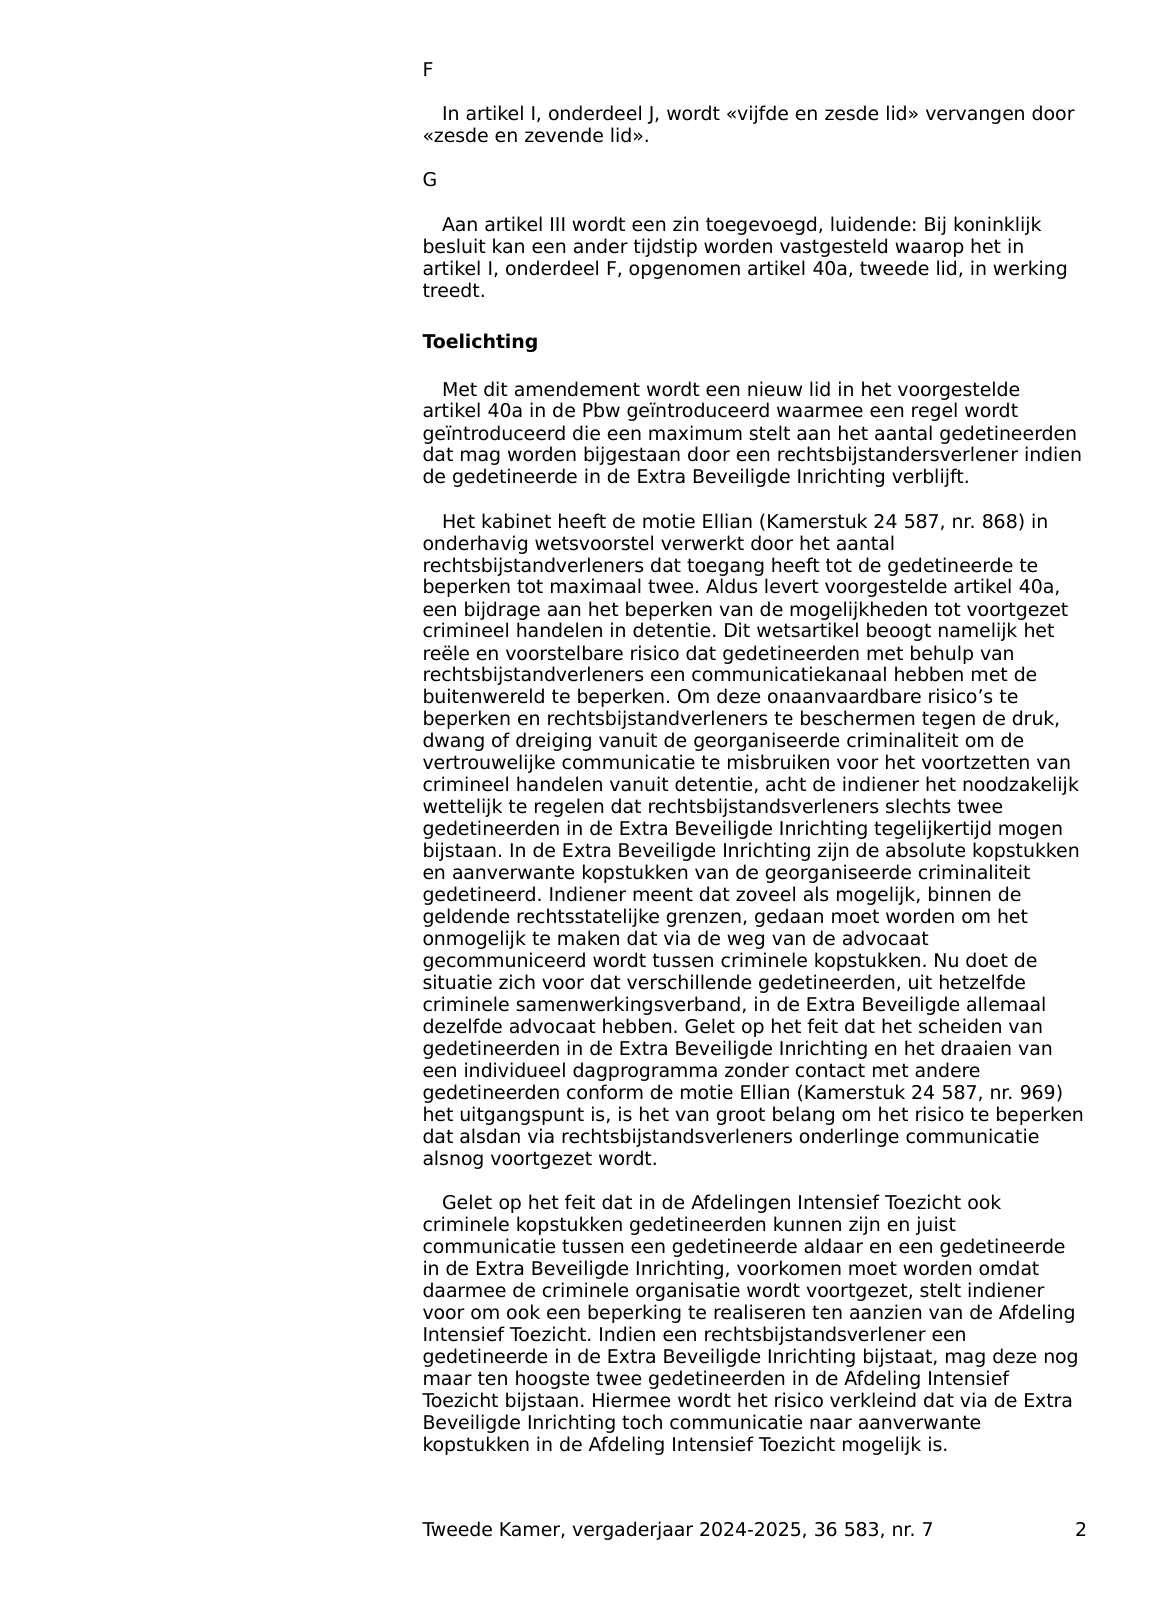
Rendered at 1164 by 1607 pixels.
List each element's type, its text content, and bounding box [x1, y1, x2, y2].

text F [422, 59, 1087, 81]
text Aan artikel III wordt een zin toegevoegd, luidende: Bij koninklijk besluit kan een ander tijdstip worden vastgesteld waarop het in artikel I, onderdeel F, opgenomen artikel 40a, tweede lid, in werking treedt. [422, 213, 1087, 301]
text Met dit amendement wordt een nieuw lid in het voorgestelde artikel 40a in de Pbw geïntroduceerd waarmee een regel wordt geïntroduceerd die een maximum stelt aan het aantal gedetineerden dat mag worden bijgestaan door een rechtsbijstandersverlener indien de gedetineerde in de Extra Beveiligde Inrichting verblijft. [422, 378, 1087, 488]
text G [422, 169, 1087, 191]
text In artikel I, onderdeel J, wordt «vijfde en zesde lid» vervangen door «zesde en zevende lid». [422, 103, 1087, 147]
subtitle Toelichting [422, 331, 1087, 353]
text Gelet op het feit dat in de Afdelingen Intensief Toezicht ook criminele kopstukken gedetineerden kunnen zijn en juist communicatie tussen een gedetineerde aldaar en een gedetineerde in de Extra Beveiligde Inrichting, voorkomen moet worden omdat daarmee de criminele organisatie wordt voortgezet, stelt indiener voor om ook een beperking te realiseren ten aanzien van de Afdeling Intensief Toezicht. Indien een rechtsbijstandsverlener een gedetineerde in de Extra Beveiligde Inrichting bijstaat, mag deze nog maar ten hoogste twee gedetineerden in de Afdeling Intensief Toezicht bijstaan. Hiermee wordt het risico verkleind dat via de Extra Beveiligde Inrichting toch communicatie naar aanverwante kopstukken in de Afdeling Intensief Toezicht mogelijk is. [422, 1192, 1087, 1456]
text Het kabinet heeft de motie Ellian (Kamerstuk 24 587, nr. 868) in onderhavig wetsvoorstel verwerkt door het aantal rechtsbijstandverleners dat toegang heeft tot de gedetineerde te beperken tot maximaal twee. Aldus levert voorgestelde artikel 40a, een bijdrage aan het beperken van de mogelijkheden tot voortgezet crimineel handelen in detentie. Dit wetsartikel beoogt namelijk het reële en voorstelbare risico dat gedetineerden met behulp van rechtsbijstandverleners een communicatiekanaal hebben met de buitenwereld te beperken. Om deze onaanvaardbare risico’s te beperken en rechtsbijstandverleners te beschermen tegen de druk, dwang of dreiging vanuit de georganiseerde criminaliteit om de vertrouwelijke communicatie te misbruiken voor het voortzetten van crimineel handelen vanuit detentie, acht de indiener het noodzakelijk wettelijk te regelen dat rechtsbijstandsverleners slechts twee gedetineerden in de Extra Beveiligde Inrichting tegelijkertijd mogen bijstaan. In de Extra Beveiligde Inrichting zijn de absolute kopstukken en aanverwante kopstukken van de georganiseerde criminaliteit gedetineerd. Indiener meent dat zoveel als mogelijk, binnen de geldende rechtsstatelijke grenzen, gedaan moet worden om het onmogelijk te maken dat via de weg van de advocaat gecommuniceerd wordt tussen criminele kopstukken. Nu doet de situatie zich voor dat verschillende gedetineerden, uit hetzelfde criminele samenwerkingsverband, in de Extra Beveiligde allemaal dezelfde advocaat hebben. Gelet op het feit dat het scheiden van gedetineerden in de Extra Beveiligde Inrichting en het draaien van een individueel dagprogramma zonder contact met andere gedetineerden conform de motie Ellian (Kamerstuk 24 587, nr. 969) het uitgangspunt is, is het van groot belang om het risico te beperken dat alsdan via rechtsbijstandsverleners onderlinge communicatie alsnog voortgezet wordt. [422, 511, 1087, 1170]
